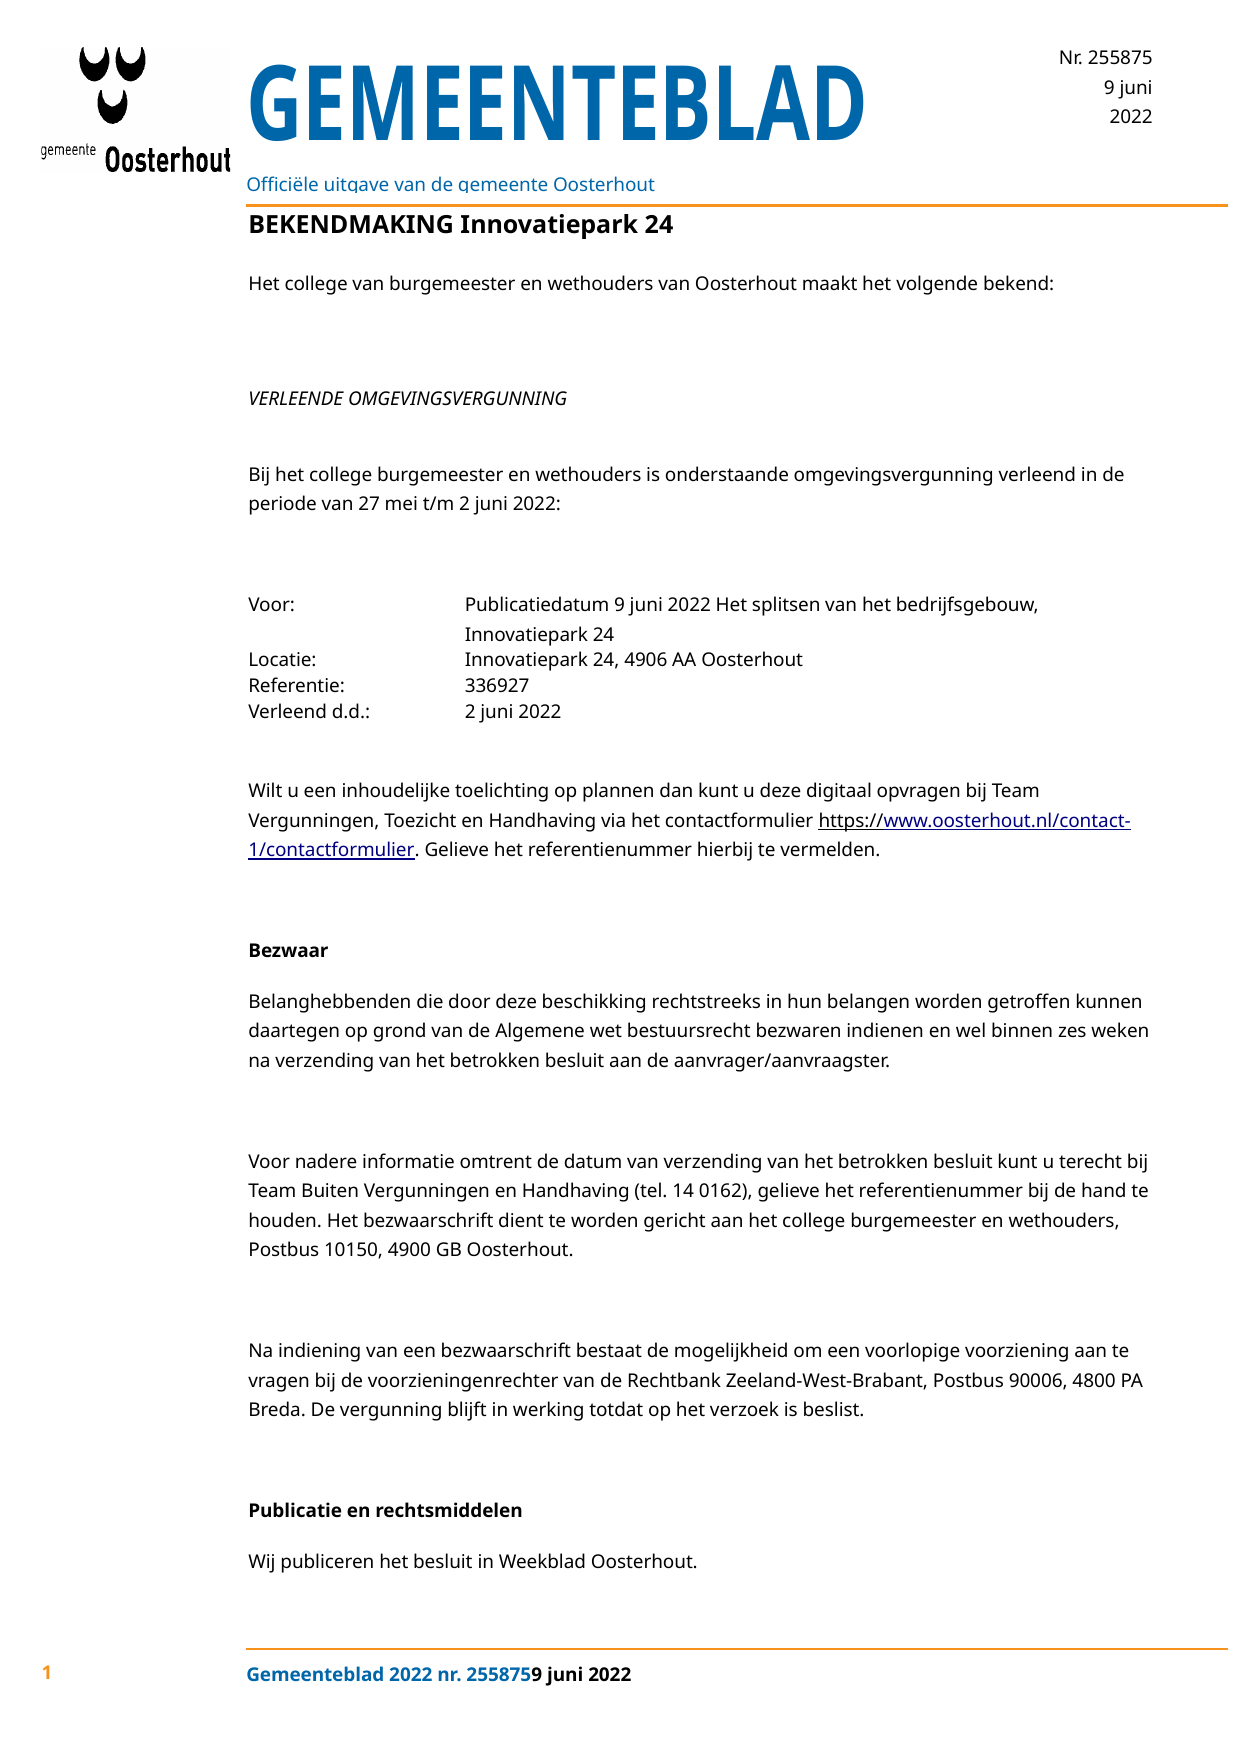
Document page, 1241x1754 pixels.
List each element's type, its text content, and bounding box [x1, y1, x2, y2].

text VERLEENDE OMGEVINGSVERGUNNING [248, 385, 1152, 410]
picture [41, 47, 231, 172]
text Wilt u een inhoudelijke toelichting op plannen dan kunt u deze digitaal opvragen bij Team Vergunningen, Toezicht en Handhaving via het contactformulier https://www.oosterhout.nl/contact-1/contactformulier. Gelieve het referentienummer hierbij te vermelden. [248, 777, 1152, 862]
text Na indiening van een bezwaarschrift bestaat de mogelijkheid om een voorlopige voorziening aan te vragen bij de voorzieningenrechter van de Rechtbank Zeeland-West-Brabant, Postbus 90006, 4800 PA Breda. De vergunning blijft in werking totdat op het verzoek is beslist. [248, 1337, 1152, 1422]
table_header Publicatiedatum 9 juni 2022 Het splitsen van het bedrijfsgebouw, Innovatiepark 24 [465, 591, 1152, 647]
text BEKENDMAKING Innovatiepark 24 [248, 207, 1152, 241]
table_cell Locatie: [248, 647, 464, 672]
table_cell 2 juni 2022 [465, 698, 1152, 724]
text Voor nadere informatie omtrent de datum van verzending van het betrokken besluit kunt u terecht bij Team Buiten Vergunningen en Handhaving (tel. 14 0162), gelieve het referentienummer bij de hand te houden. Het bezwaarschrift dient te worden gericht aan het college burgemeester en wethouders, Postbus 10150, 4900 GB Oosterhout. [248, 1148, 1152, 1262]
table_header Voor: [248, 591, 464, 647]
text Bezwaar [248, 937, 1152, 963]
text Belanghebbenden die door deze beschikking rechtstreeks in hun belangen worden getroffen kunnen daartegen op grond van de Algemene wet bestuursrecht bezwaren indienen en wel binnen zes weken na verzending van het betrokken besluit aan de aanvrager/aanvraagster. [248, 988, 1152, 1073]
table_cell Innovatiepark 24, 4906 AA Oosterhout [465, 647, 1152, 672]
text Publicatie en rechtsmiddelen [248, 1497, 1152, 1523]
text Wij publiceren het besluit in Weekblad Oosterhout. [248, 1548, 1152, 1574]
table_cell Verleend d.d.: [248, 698, 464, 724]
table_cell 336927 [465, 673, 1152, 698]
text Het college van burgemeester en wethouders van Oosterhout maakt het volgende bekend: [248, 270, 1152, 296]
text Bij het college burgemeester en wethouders is onderstaande omgevingsvergunning verleend in de periode van 27 mei t/m 2 juni 2022: [248, 461, 1152, 516]
table_cell Referentie: [248, 673, 464, 698]
